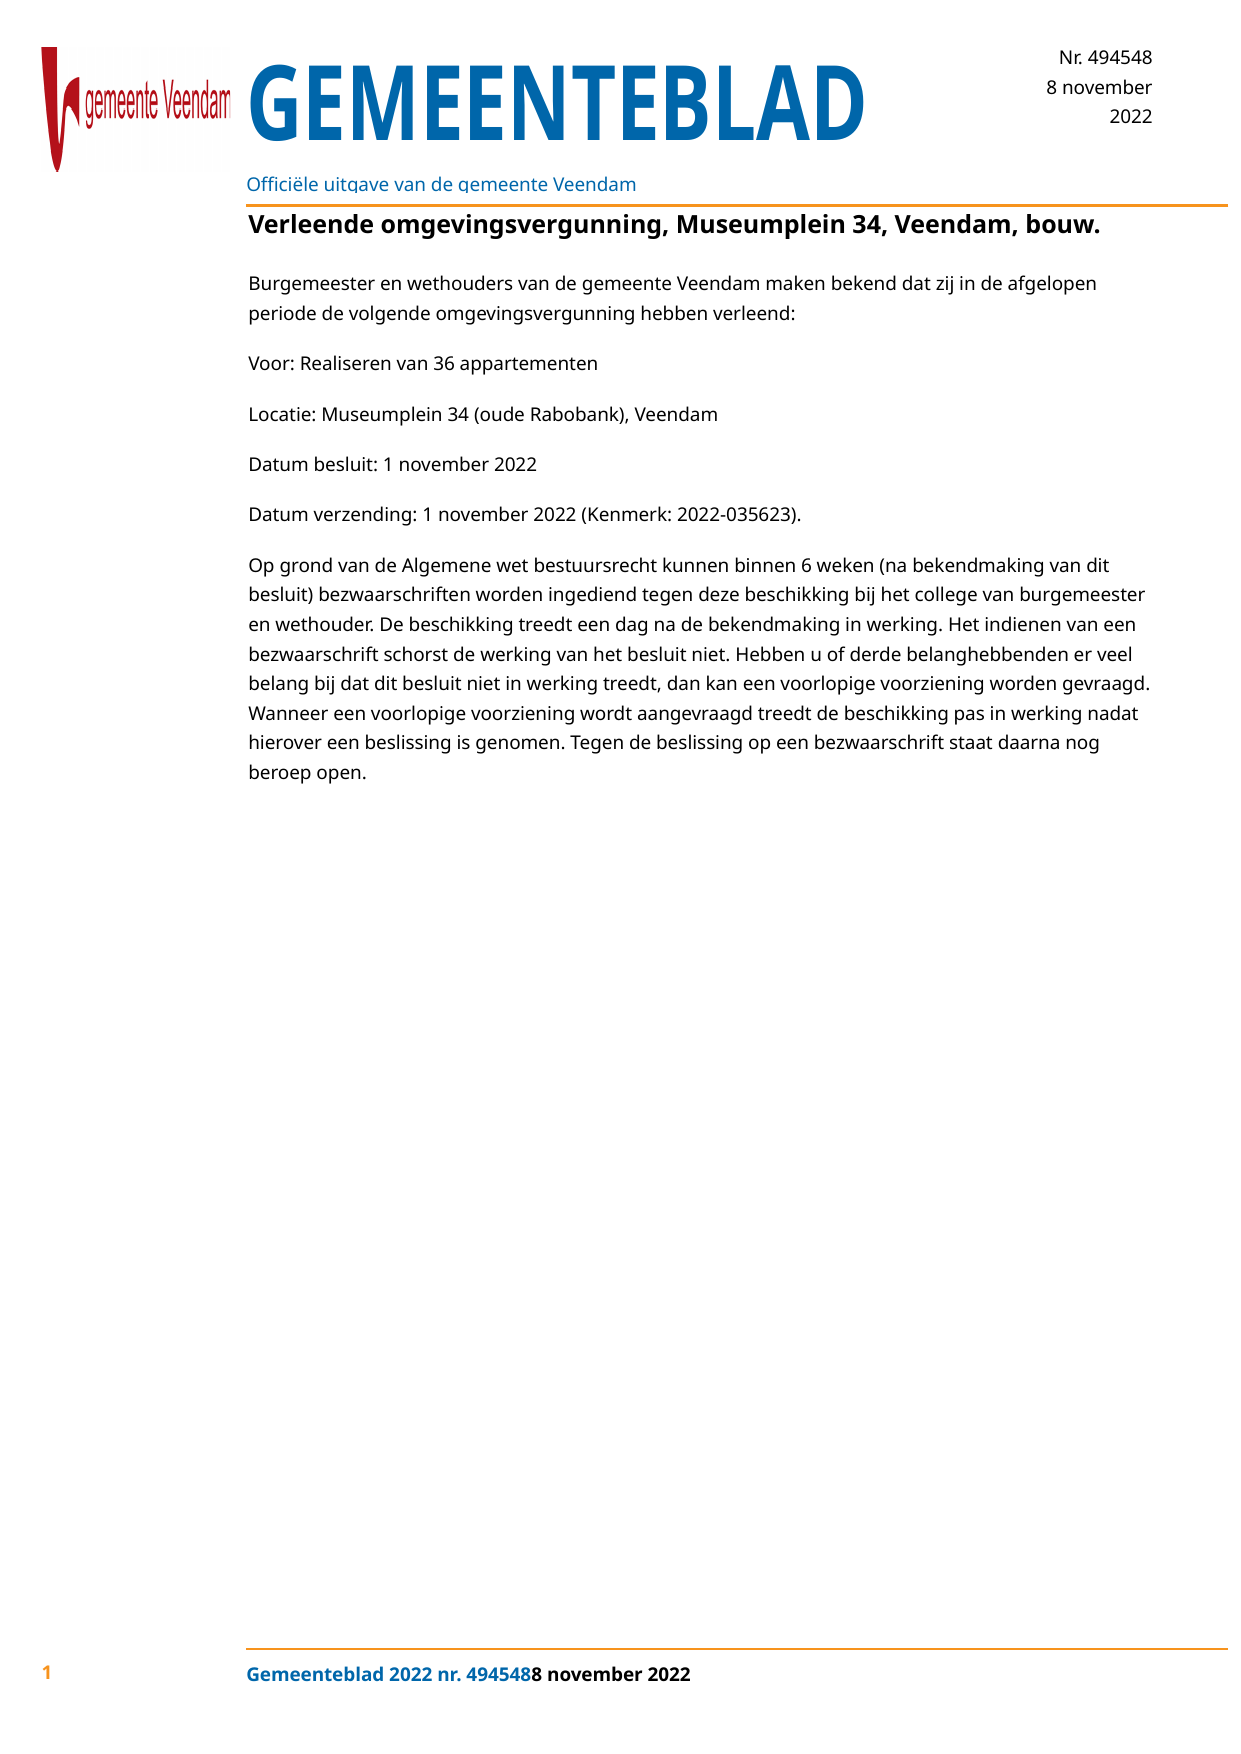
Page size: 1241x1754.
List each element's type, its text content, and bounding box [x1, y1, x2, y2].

text Voor: Realiseren van 36 appartementen [248, 350, 1152, 376]
text Op grond van de Algemene wet bestuursrecht kunnen binnen 6 weken (na bekendmaking van dit besluit) bezwaarschriften worden ingediend tegen deze beschikking bij het college van burgemeester en wethouder. De beschikking treedt een dag na de bekendmaking in werking. Het indienen van een bezwaarschrift schorst de werking van het besluit niet. Hebben u of derde belanghebbenden er veel belang bij dat dit besluit niet in werking treedt, dan kan een voorlopige voorziening worden gevraagd. Wanneer een voorlopige voorziening wordt aangevraagd treedt de beschikking pas in werking nadat hierover een beslissing is genomen. Tegen de beslissing op een bezwaarschrift staat daarna nog beroep open. [248, 552, 1152, 785]
text Verleende omgevingsvergunning, Museumplein 34, Veendam, bouw. [248, 207, 1152, 241]
text Datum besluit: 1 november 2022 [248, 451, 1152, 477]
text Datum verzending: 1 november 2022 (Kenmerk: 2022-035623). [248, 502, 1152, 527]
text Locatie: Museumplein 34 (oude Rabobank), Veendam [248, 401, 1152, 426]
text Burgemeester en wethouders van de gemeente Veendam maken bekend dat zij in de afgelopen periode de volgende omgevingsvergunning hebben verleend: [248, 270, 1152, 326]
picture [41, 47, 231, 172]
